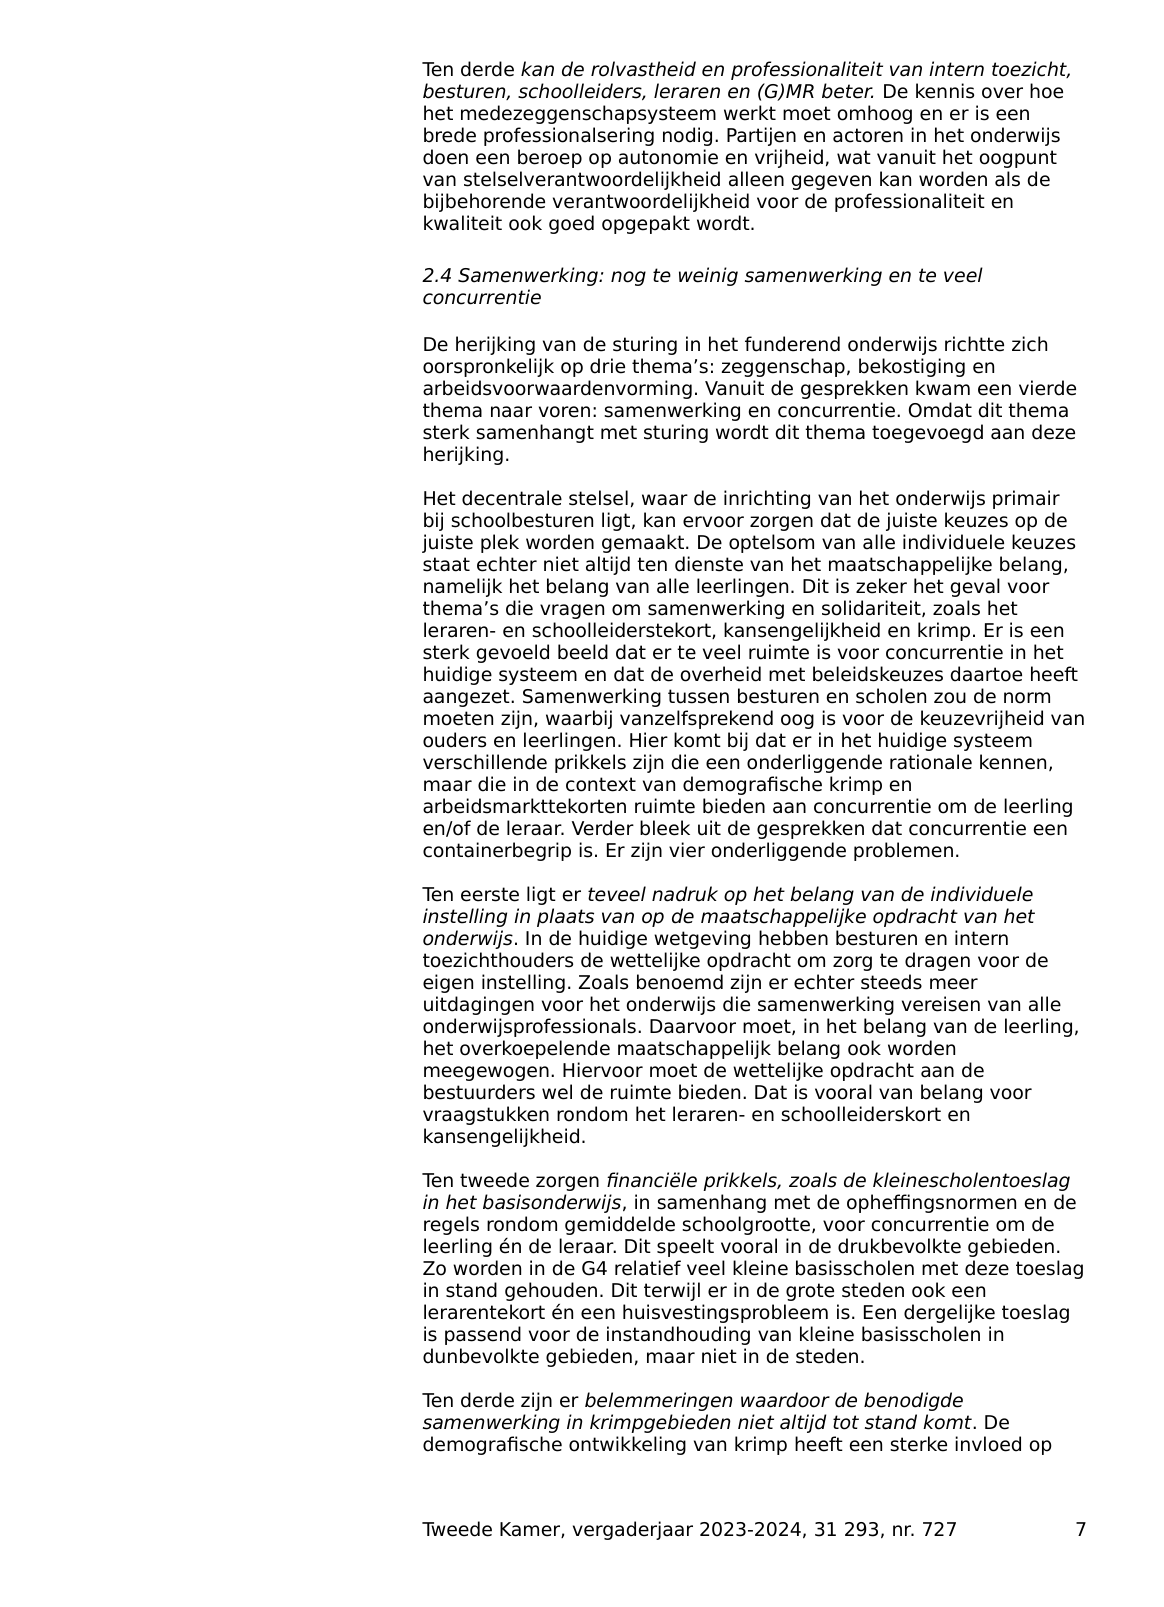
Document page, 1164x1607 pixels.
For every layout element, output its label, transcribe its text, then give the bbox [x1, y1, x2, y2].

subtitle 2.4 Samenwerking: nog te weinig samenwerking en te veel concurrentie [422, 265, 1087, 309]
text Ten eerste ligt er teveel nadruk op het belang van de individuele instelling in plaats van op de maatschappelijke opdracht van het onderwijs. In de huidige wetgeving hebben besturen en intern toezichthouders de wettelijke opdracht om zorg te dragen voor de eigen instelling. Zoals benoemd zijn er echter steeds meer uitdagingen voor het onderwijs die samenwerking vereisen van alle onderwijsprofessionals. Daarvoor moet, in het belang van de leerling, het overkoepelende maatschappelijk belang ook worden meegewogen. Hiervoor moet de wettelijke opdracht aan de bestuurders wel de ruimte bieden. Dat is vooral van belang voor vraagstukken rondom het leraren- en schoolleiderskort en kansengelijkheid. [422, 884, 1087, 1147]
text Ten derde kan de rolvastheid en professionaliteit van intern toezicht, besturen, schoolleiders, leraren en (G)MR beter. De kennis over hoe het medezeggenschapsysteem werkt moet omhoog en er is een brede professionalsering nodig. Partijen en actoren in het onderwijs doen een beroep op autonomie en vrijheid, wat vanuit het oogpunt van stelselverantwoordelijkheid alleen gegeven kan worden als de bijbehorende verantwoordelijkheid voor de professionaliteit en kwaliteit ook goed opgepakt wordt. [422, 59, 1087, 235]
text Ten tweede zorgen financiële prikkels, zoals de kleinescholentoeslag in het basisonderwijs, in samenhang met de opheffingsnormen en de regels rondom gemiddelde schoolgrootte, voor concurrentie om de leerling én de leraar. Dit speelt vooral in de drukbevolkte gebieden. Zo worden in de G4 relatief veel kleine basisscholen met deze toeslag in stand gehouden. Dit terwijl er in de grote steden ook een lerarentekort én een huisvestingsprobleem is. Een dergelijke toeslag is passend voor de instandhouding van kleine basisscholen in dunbevolkte gebieden, maar niet in de steden. [422, 1170, 1087, 1367]
text De herijking van de sturing in het funderend onderwijs richtte zich oorspronkelijk op drie thema’s: zeggenschap, bekostiging en arbeidsvoorwaardenvorming. Vanuit de gesprekken kwam een vierde thema naar voren: samenwerking en concurrentie. Omdat dit thema sterk samenhangt met sturing wordt dit thema toegevoegd aan deze herijking. [422, 334, 1087, 466]
text Ten derde zijn er belemmeringen waardoor de benodigde samenwerking in krimpgebieden niet altijd tot stand komt. De demografische ontwikkeling van krimp heeft een sterke invloed op [422, 1390, 1087, 1456]
text Het decentrale stelsel, waar de inrichting van het onderwijs primair bij schoolbesturen ligt, kan ervoor zorgen dat de juiste keuzes op de juiste plek worden gemaakt. De optelsom van alle individuele keuzes staat echter niet altijd ten dienste van het maatschappelijke belang, namelijk het belang van alle leerlingen. Dit is zeker het geval voor thema’s die vragen om samenwerking en solidariteit, zoals het leraren- en schoolleiderstekort, kansengelijkheid en krimp. Er is een sterk gevoeld beeld dat er te veel ruimte is voor concurrentie in het huidige systeem en dat de overheid met beleidskeuzes daartoe heeft aangezet. Samenwerking tussen besturen en scholen zou de norm moeten zijn, waarbij vanzelfsprekend oog is voor de keuzevrijheid van ouders en leerlingen. Hier komt bij dat er in het huidige systeem verschillende prikkels zijn die een onderliggende rationale kennen, maar die in de context van demografische krimp en arbeidsmarkttekorten ruimte bieden aan concurrentie om de leerling en/of de leraar. Verder bleek uit de gesprekken dat concurrentie een containerbegrip is. Er zijn vier onderliggende problemen. [422, 488, 1087, 862]
